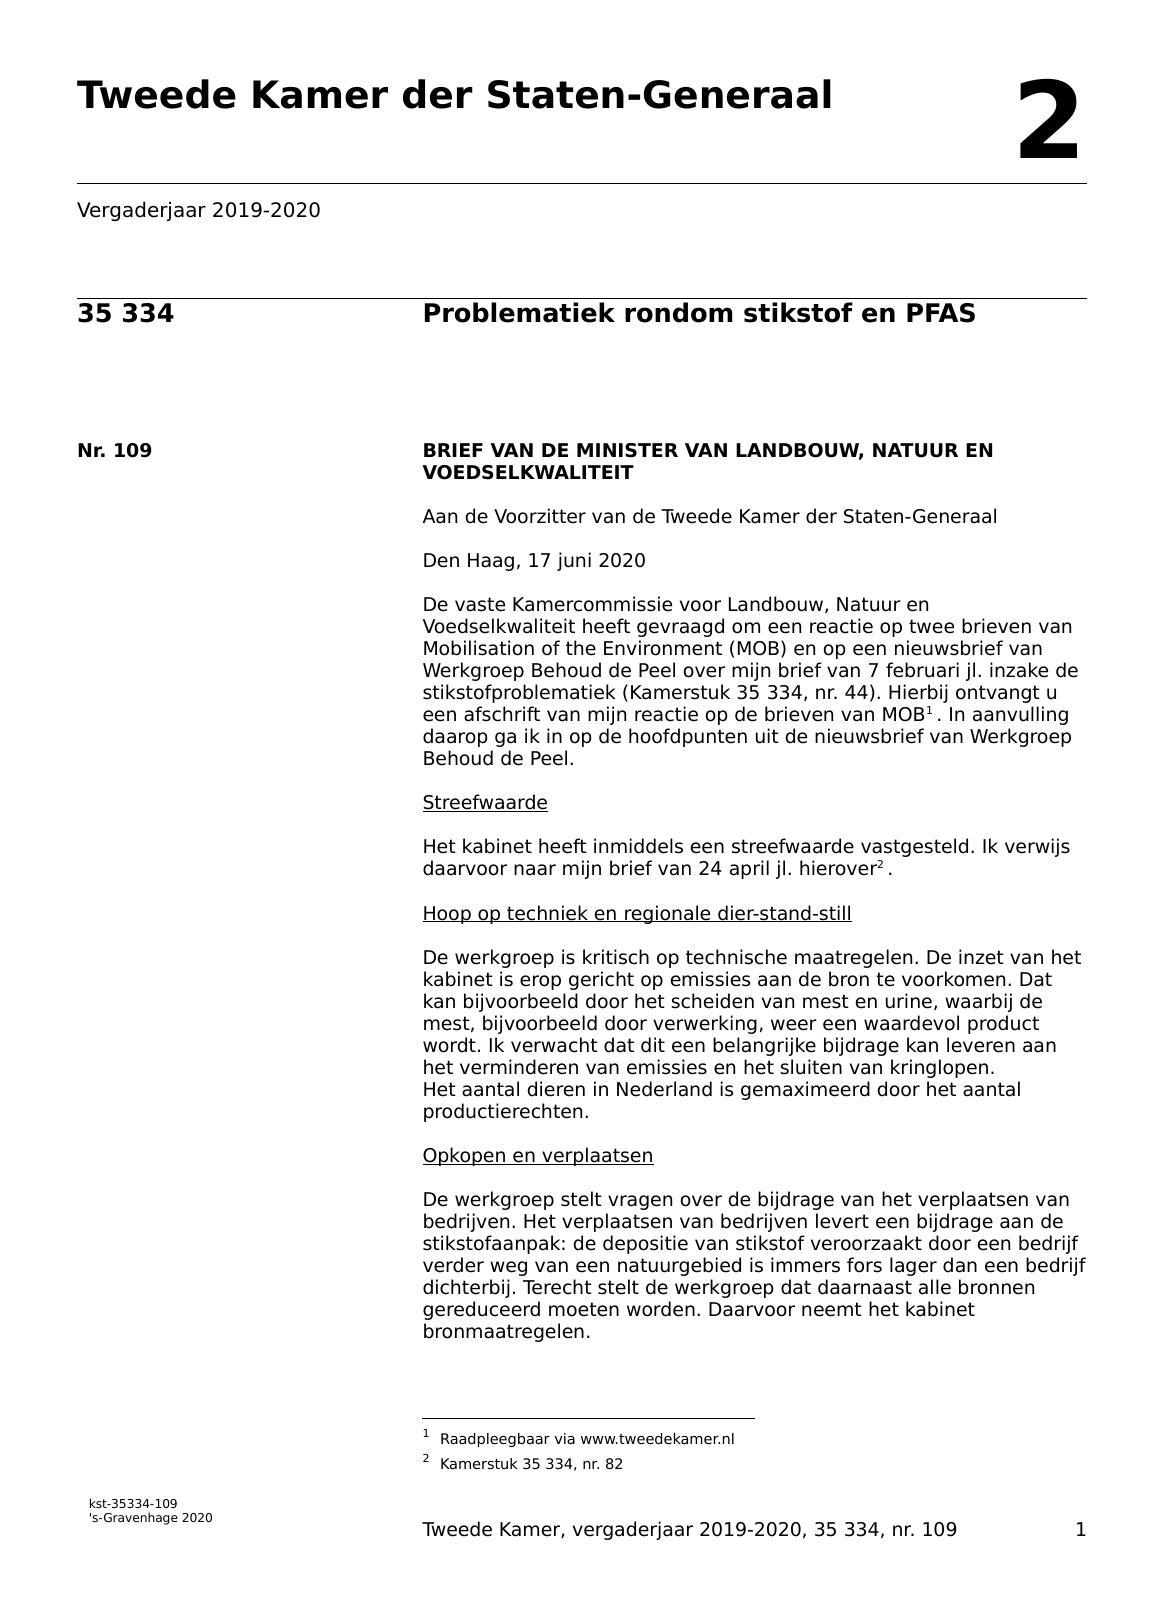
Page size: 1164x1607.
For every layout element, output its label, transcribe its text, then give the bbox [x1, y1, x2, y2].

subtitle Hoop op techniek en regionale dier-stand-still [422, 902, 1087, 924]
text Kamerstuk 35 334, nr. 82 [422, 1452, 1087, 1474]
table_header Tweede Kamer der Staten-Generaal [77, 59, 886, 183]
subtitle 35 334 Problematiek rondom stikstof en PFAS [77, 299, 1087, 329]
table_cell Vergaderjaar 2019-2020 [77, 184, 1087, 298]
text Aan de Voorzitter van de Tweede Kamer der Staten-Generaal [422, 506, 1087, 528]
text Raadpleegbaar via www.tweedekamer.nl [422, 1427, 1087, 1449]
text De werkgroep stelt vragen over de bijdrage van het verplaatsen van bedrijven. Het verplaatsen van bedrijven levert een bijdrage aan de stikstofaanpak: de depositie van stikstof veroorzaakt door een bedrijf verder weg van een natuurgebied is immers fors lager dan een bedrijf dichterbij. Terecht stelt de werkgroep dat daarnaast alle bronnen gereduceerd moeten worden. Daarvoor neemt het kabinet bronmaatregelen. [422, 1189, 1087, 1343]
text Den Haag, 17 juni 2020 [422, 550, 1087, 572]
subtitle Opkopen en verplaatsen [422, 1145, 1087, 1167]
text 's-Gravenhage 2020 [88, 1511, 323, 1525]
subtitle Streefwaarde [422, 792, 1087, 814]
text Het kabinet heeft inmiddels een streefwaarde vastgesteld. Ik verwijs daarvoor naar mijn brief van 24 april jl. hierover. [422, 836, 1087, 880]
table_header 2 [886, 59, 1087, 183]
text De werkgroep is kritisch op technische maatregelen. De inzet van het kabinet is erop gericht op emissies aan de bron te voorkomen. Dat kan bijvoorbeeld door het scheiden van mest en urine, waarbij de mest, bijvoorbeeld door verwerking, weer een waardevol product wordt. Ik verwacht dat dit een belangrijke bijdrage kan leveren aan het verminderen van emissies en het sluiten van kringlopen. [422, 947, 1087, 1078]
text kst-35334-109 [88, 1497, 323, 1511]
subtitle Nr. 109 BRIEF VAN DE MINISTER VAN LANDBOUW, NATUUR EN VOEDSELKWALITEIT [77, 440, 1087, 484]
text De vaste Kamercommissie voor Landbouw, Natuur en Voedselkwaliteit heeft gevraagd om een reactie op twee brieven van Mobilisation of the Environment (MOB) en op een nieuwsbrief van Werkgroep Behoud de Peel over mijn brief van 7 februari jl. inzake de stikstofproblematiek (Kamerstuk 35 334, nr. 44). Hierbij ontvangt u een afschrift van mijn reactie op de brieven van MOB. In aanvulling daarop ga ik in op de hoofdpunten uit de nieuwsbrief van Werkgroep Behoud de Peel. [422, 594, 1087, 770]
text Het aantal dieren in Nederland is gemaximeerd door het aantal productierechten. [422, 1078, 1087, 1122]
